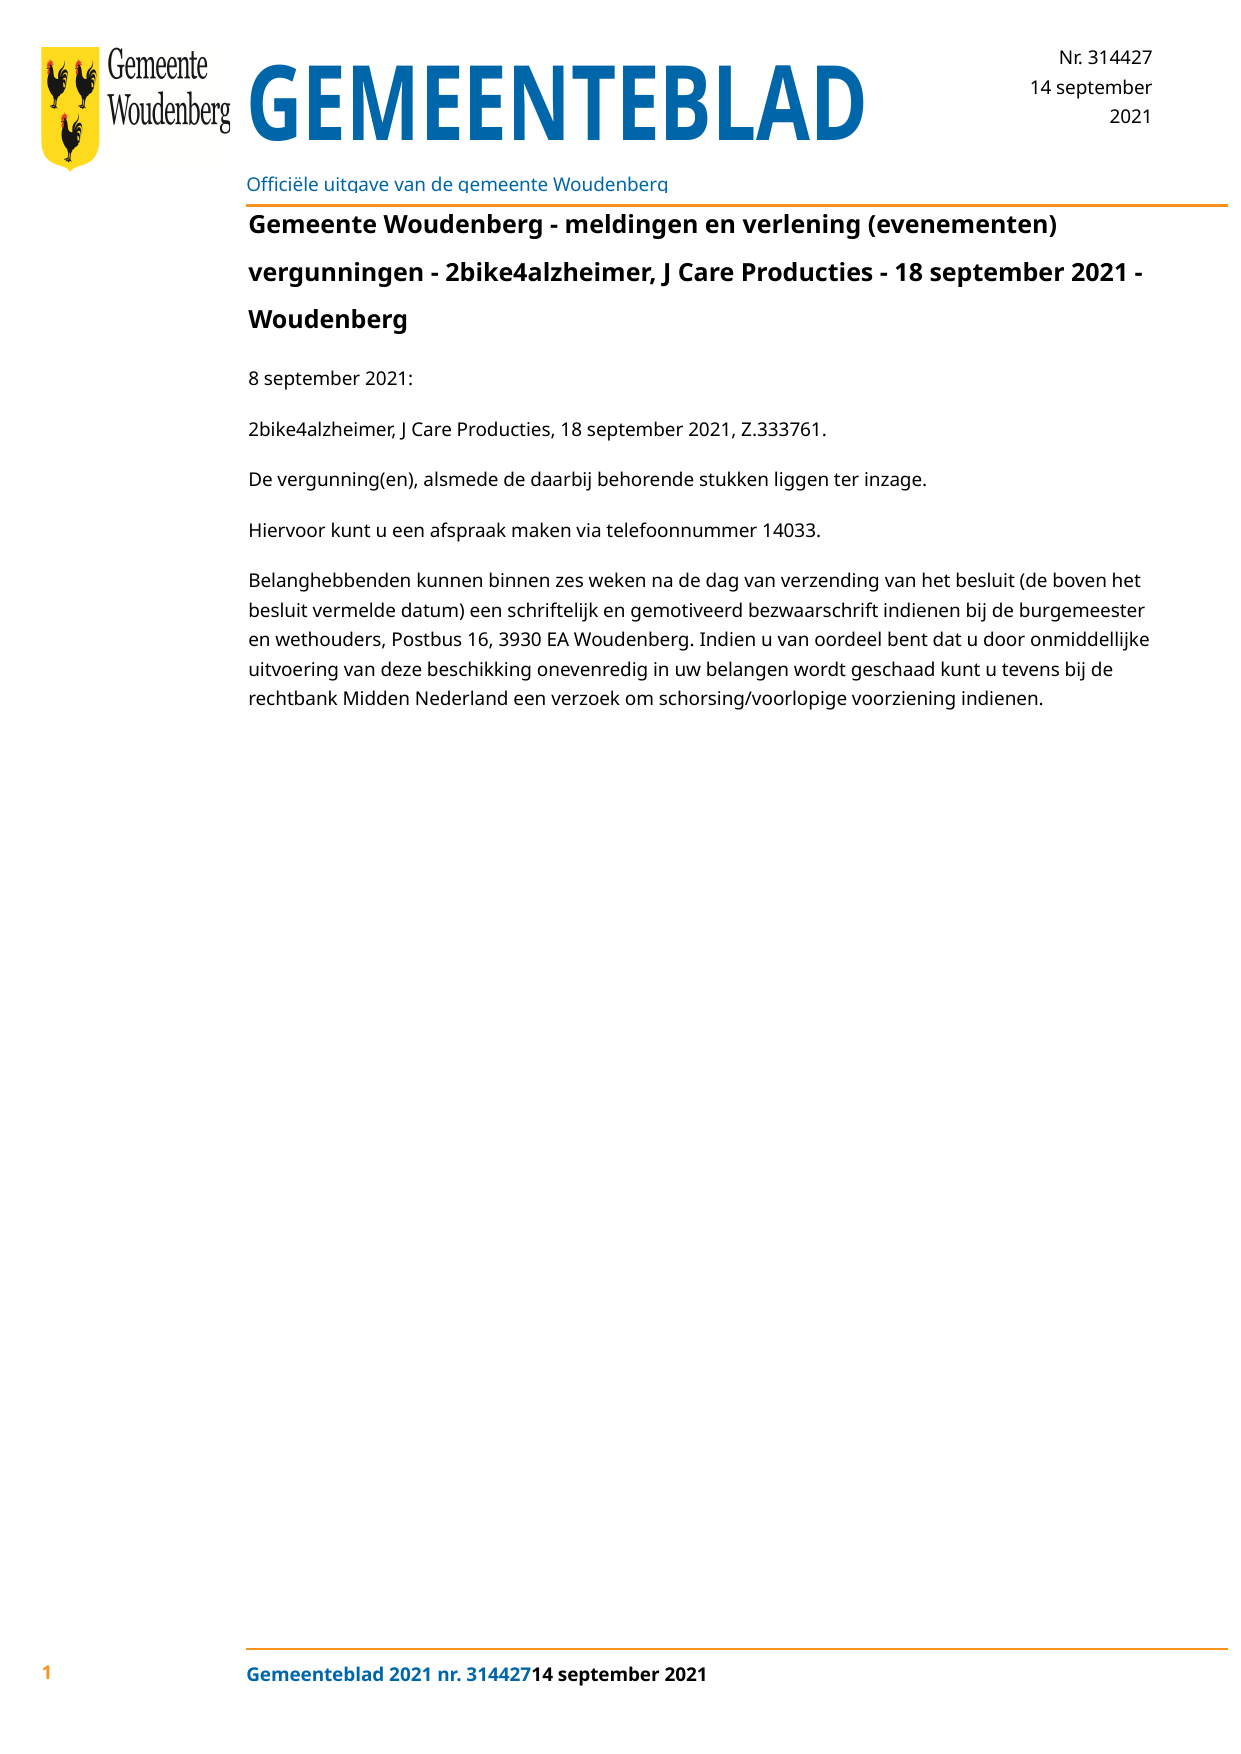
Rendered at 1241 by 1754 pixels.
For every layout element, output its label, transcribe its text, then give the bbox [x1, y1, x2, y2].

text Hiervoor kunt u een afspraak maken via telefoonnummer 14033. [248, 517, 1152, 542]
text 8 september 2021: [248, 366, 1152, 391]
text 2bike4alzheimer, J Care Producties, 18 september 2021, Z.333761. [248, 416, 1152, 442]
picture [41, 47, 231, 172]
text Belanghebbenden kunnen binnen zes weken na de dag van verzending van het besluit (de boven het besluit vermelde datum) een schriftelijk en gemotiveerd bezwaarschrift indienen bij de burgemeester en wethouders, Postbus 16, 3930 EA Woudenberg. Indien u van oordeel bent dat u door onmiddellijke uitvoering van deze beschikking onevenredig in uw belangen wordt geschaad kunt u tevens bij de rechtbank Midden Nederland een verzoek om schorsing/voorlopige voorziening indienen. [248, 567, 1152, 711]
text De vergunning(en), alsmede de daarbij behorende stukken liggen ter inzage. [248, 466, 1152, 492]
text Gemeente Woudenberg - meldingen en verlening (evenementen) vergunningen - 2bike4alzheimer, J Care Producties - 18 september 2021 - Woudenberg [248, 207, 1152, 336]
